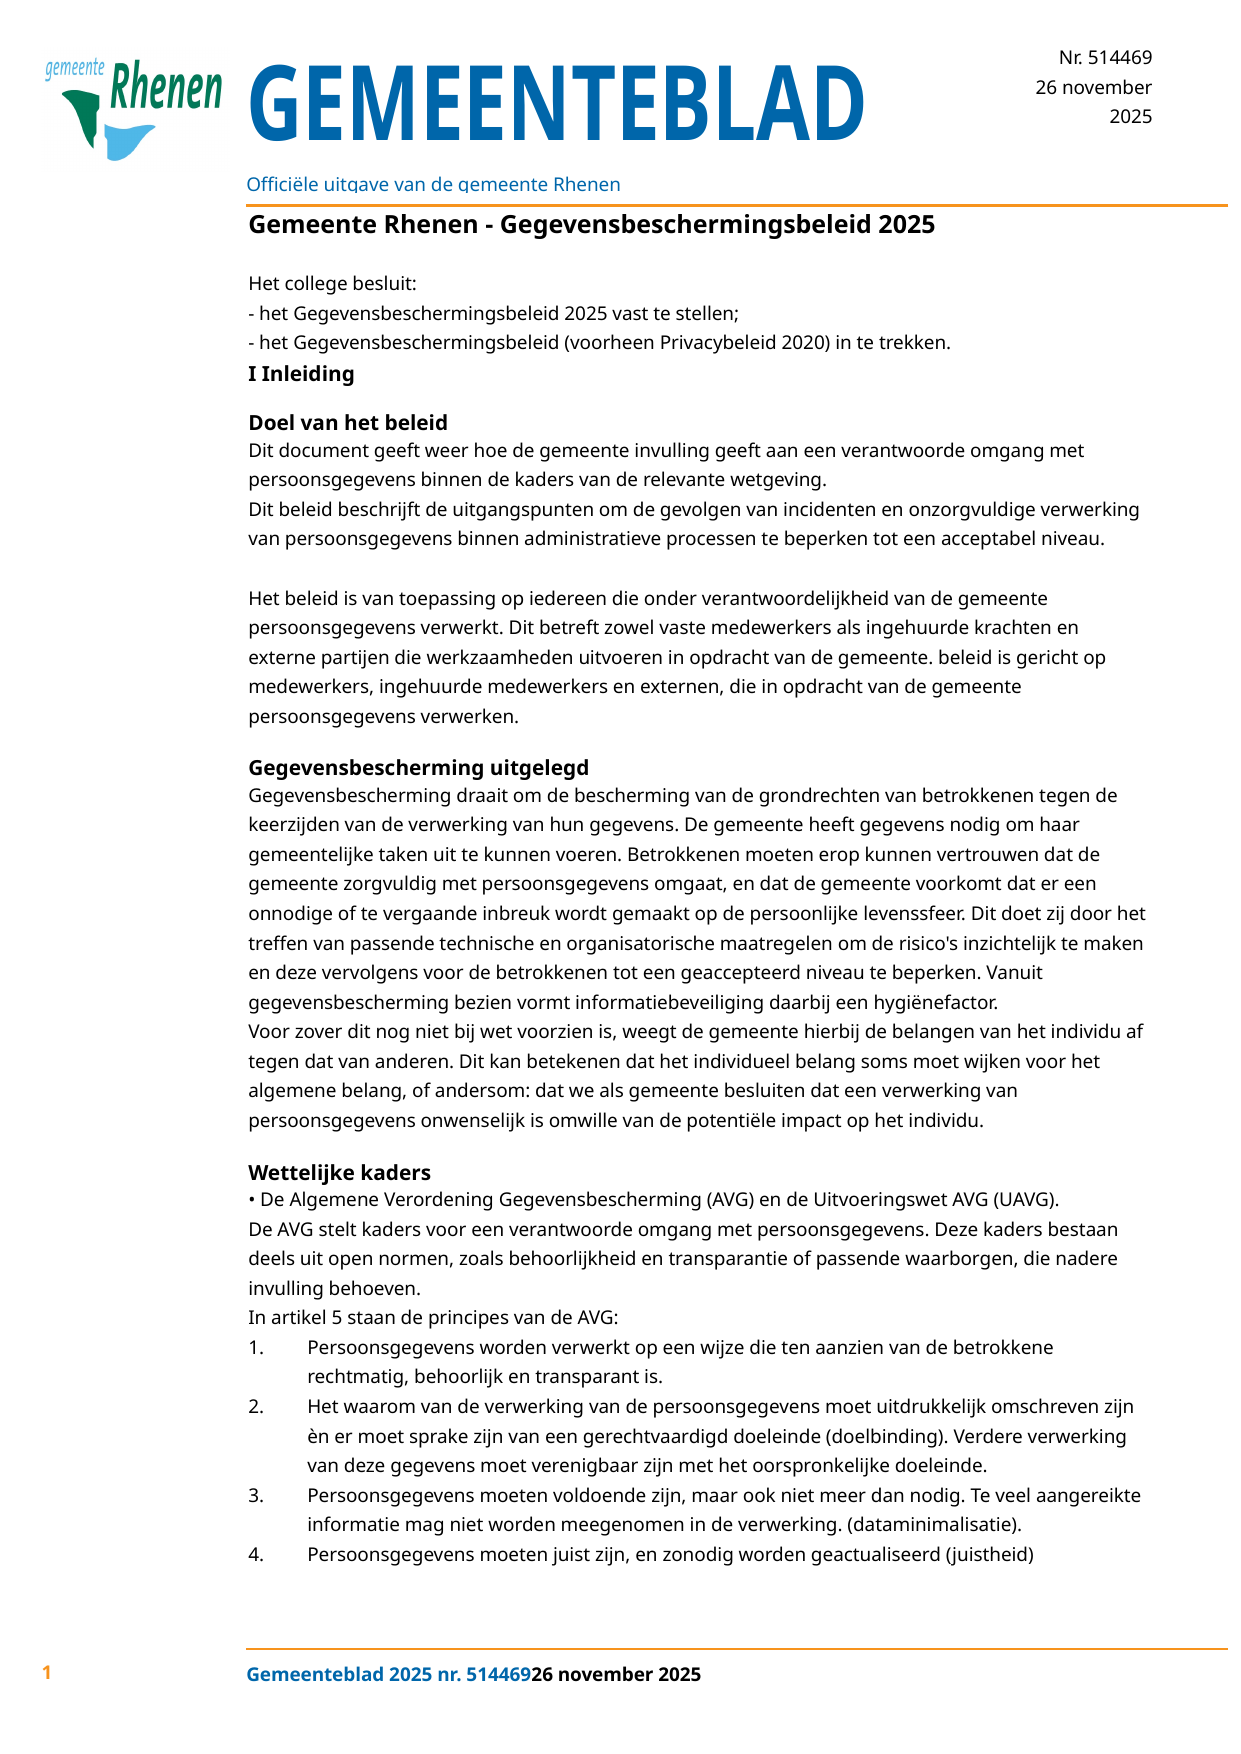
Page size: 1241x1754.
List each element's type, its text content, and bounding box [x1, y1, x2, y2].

text Dit document geeft weer hoe de gemeente invulling geeft aan een verantwoorde omgang met persoonsgegevens binnen de kaders van de relevante wetgeving. [248, 437, 1152, 492]
text Gegevensbescherming draait om de bescherming van de grondrechten van betrokkenen tegen de keerzijden van de verwerking van hun gegevens. De gemeente heeft gegevens nodig om haar gemeentelijke taken uit te kunnen voeren. Betrokkenen moeten erop kunnen vertrouwen dat de gemeente zorgvuldig met persoonsgegevens omgaat, en dat de gemeente voorkomt dat er een onnodige of te vergaande inbreuk wordt gemaakt op de persoonlijke levenssfeer. Dit doet zij door het treffen van passende technische en organisatorische maatregelen om de risico's inzichtelijk te maken en deze vervolgens voor de betrokkenen tot een geaccepteerd niveau te beperken. Vanuit gegevensbescherming bezien vormt informatiebeveiliging daarbij een hygiënefactor. [248, 782, 1152, 1015]
text - het Gegevensbeschermingsbeleid (voorheen Privacybeleid 2020) in te trekken. [248, 329, 1152, 355]
text In artikel 5 staan de principes van de AVG: [248, 1304, 1152, 1330]
list Persoonsgegevens worden verwerkt op een wijze die ten aanzien van de betrokkene rechtmatig, behoorlijk en transparant is. [248, 1334, 1152, 1389]
text - het Gegevensbeschermingsbeleid 2025 vast te stellen; [248, 300, 1152, 326]
text Gemeente Rhenen - Gegevensbeschermingsbeleid 2025 [248, 207, 1152, 241]
text I Inleiding [248, 359, 1152, 387]
list Persoonsgegevens moeten voldoende zijn, maar ook niet meer dan nodig. Te veel aangereikte informatie mag niet worden meegenomen in de verwerking. (dataminimalisatie). [248, 1482, 1152, 1537]
text Doel van het beleid [248, 408, 1152, 437]
list Het waarom van de verwerking van de persoonsgegevens moet uitdrukkelijk omschreven zijn èn er moet sprake zijn van een gerechtvaardigd doeleinde (doelbinding). Verdere verwerking van deze gegevens moet verenigbaar zijn met het oorspronkelijke doeleinde. [248, 1393, 1152, 1478]
text Dit beleid beschrijft de uitgangspunten om de gevolgen van incidenten en onzorgvuldige verwerking van persoonsgegevens binnen administratieve processen te beperken tot een acceptabel niveau. [248, 496, 1152, 551]
text • De Algemene Verordening Gegevensbescherming (AVG) en de Uitvoeringswet AVG (UAVG). [248, 1186, 1152, 1212]
text Wettelijke kaders [248, 1158, 1152, 1186]
picture [41, 47, 231, 172]
text Voor zover dit nog niet bij wet voorzien is, weegt de gemeente hierbij de belangen van het individu af tegen dat van anderen. Dit kan betekenen dat het individueel belang soms moet wijken voor het algemene belang, of andersom: dat we als gemeente besluiten dat een verwerking van persoonsgegevens onwenselijk is omwille van de potentiële impact op het individu. [248, 1018, 1152, 1133]
text Het college besluit: [248, 270, 1152, 296]
list Persoonsgegevens moeten juist zijn, en zonodig worden geactualiseerd (juistheid) [248, 1541, 1152, 1567]
text De AVG stelt kaders voor een verantwoorde omgang met persoonsgegevens. Deze kaders bestaan deels uit open normen, zoals behoorlijkheid en transparantie of passende waarborgen, die nadere invulling behoeven. [248, 1216, 1152, 1301]
text Gegevensbescherming uitgelegd [248, 753, 1152, 782]
text Het beleid is van toepassing op iedereen die onder verantwoordelijkheid van de gemeente persoonsgegevens verwerkt. Dit betreft zowel vaste medewerkers als ingehuurde krachten en externe partijen die werkzaamheden uitvoeren in opdracht van de gemeente. beleid is gericht op medewerkers, ingehuurde medewerkers en externen, die in opdracht van de gemeente persoonsgegevens verwerken. [248, 585, 1152, 729]
